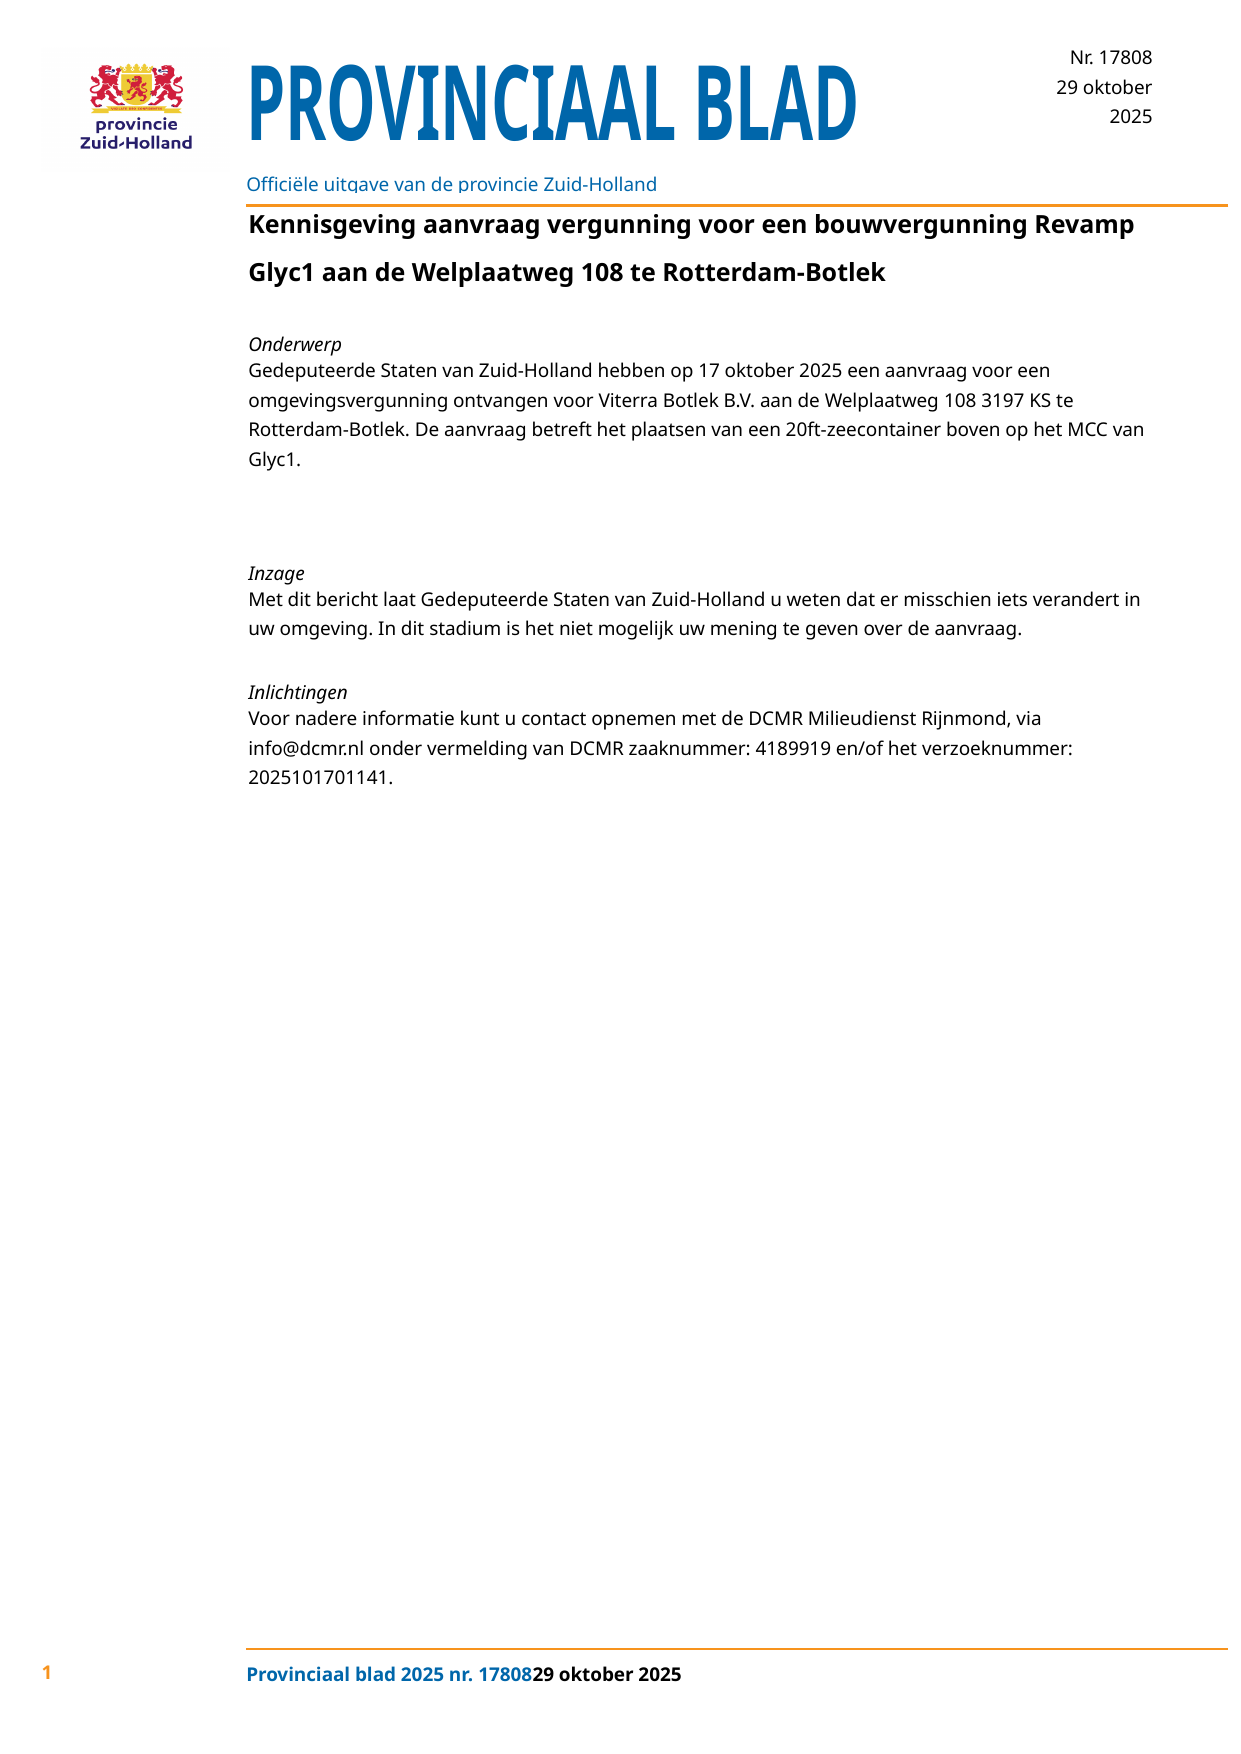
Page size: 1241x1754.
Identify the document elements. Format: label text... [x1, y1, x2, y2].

text Met dit bericht laat Gedeputeerde Staten van Zuid-Holland u weten dat er misschien iets verandert in uw omgeving. In dit stadium is het niet mogelijk uw mening te geven over de aanvraag. [248, 586, 1152, 641]
picture [41, 47, 231, 172]
text Voor nadere informatie kunt u contact opnemen met de DCMR Milieudienst Rijnmond, via info@dcmr.nl onder vermelding van DCMR zaaknummer: 4189919 en/of het verzoeknummer: 2025101701141. [248, 705, 1152, 790]
text Kennisgeving aanvraag vergunning voor een bouwvergunning Revamp Glyc1 aan de Welplaatweg 108 te Rotterdam-Botlek [248, 207, 1152, 288]
text Gedeputeerde Staten van Zuid-Holland hebben op 17 oktober 2025 een aanvraag voor een omgevingsvergunning ontvangen voor Viterra Botlek B.V. aan de Welplaatweg 108 3197 KS te Rotterdam-Botlek. De aanvraag betreft het plaatsen van een 20ft-zeecontainer boven op het MCC van Glyc1. [248, 357, 1152, 472]
text Inlichtingen [248, 679, 1152, 705]
text Inzage [248, 560, 1152, 586]
text Onderwerp [248, 331, 1152, 357]
